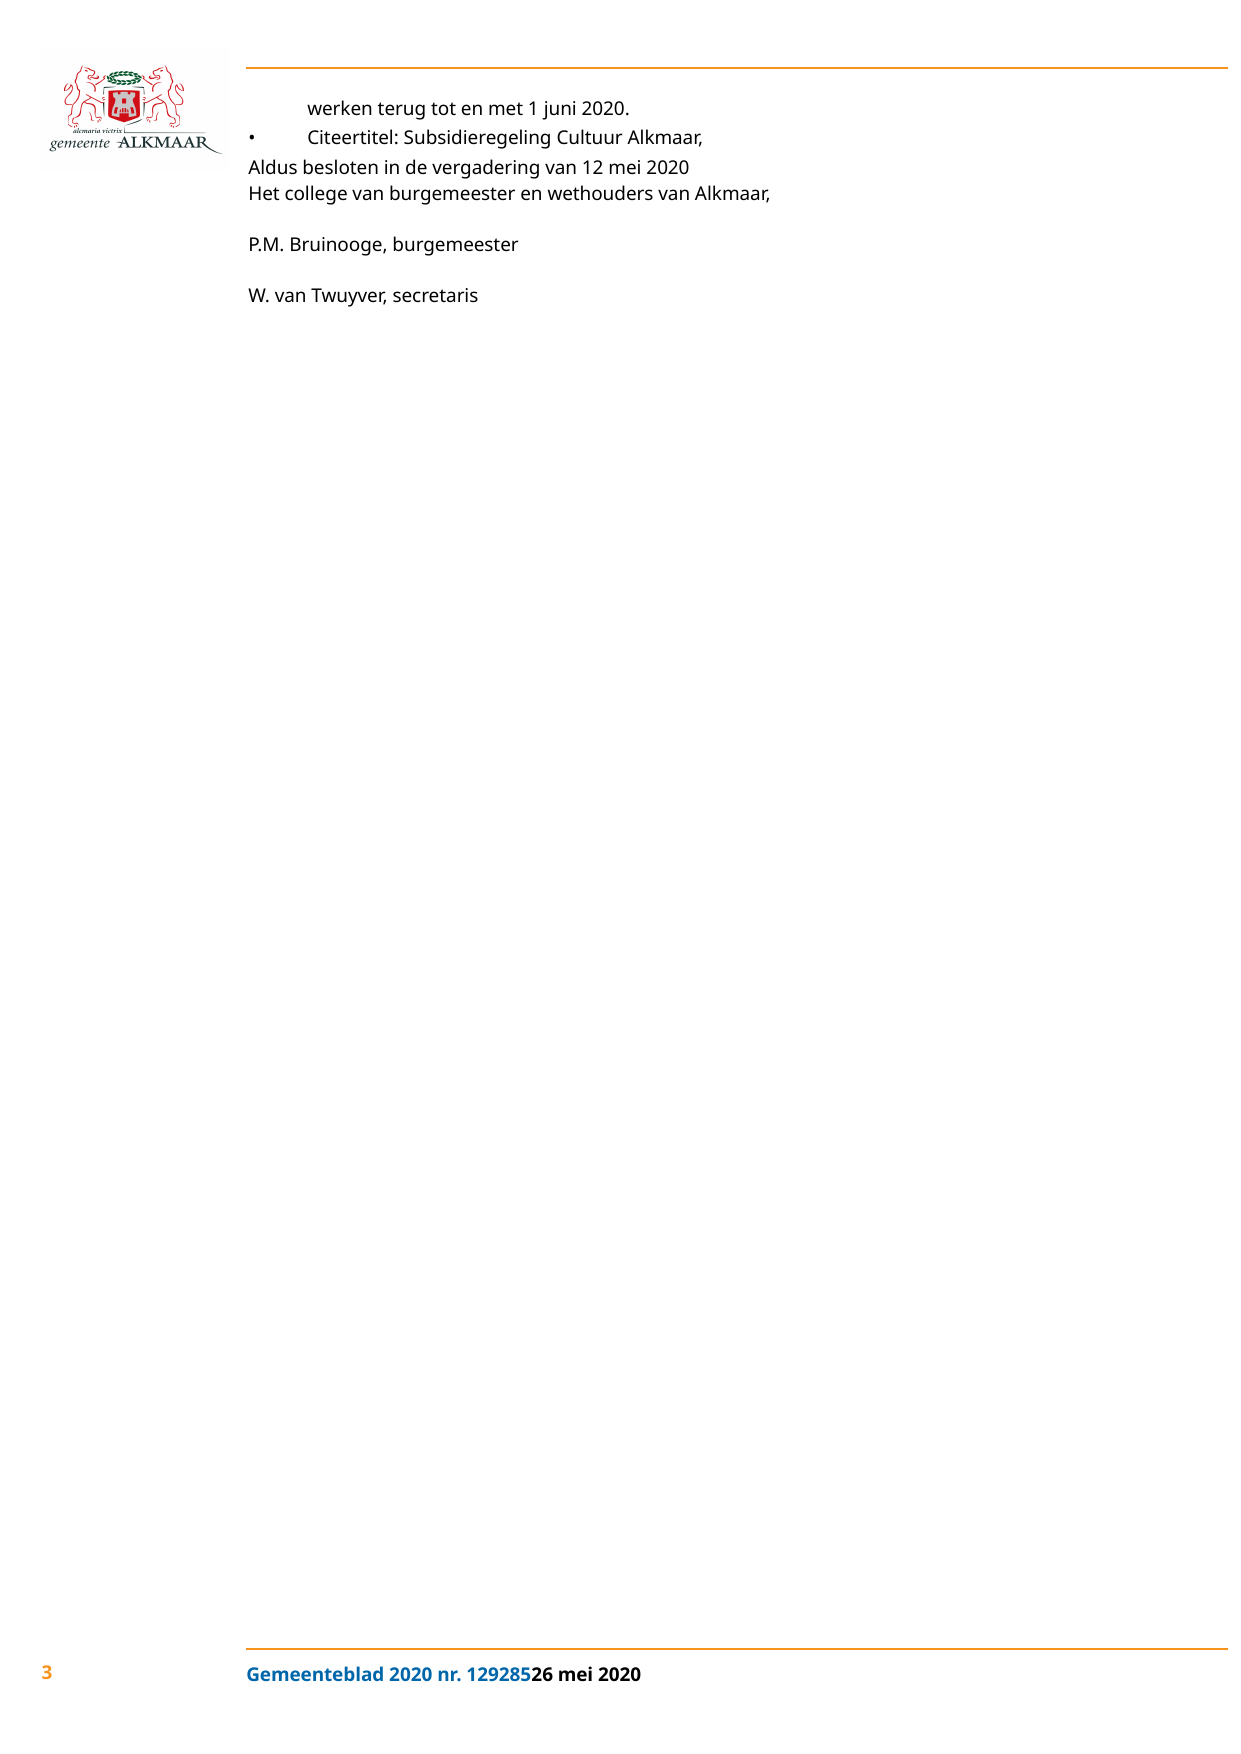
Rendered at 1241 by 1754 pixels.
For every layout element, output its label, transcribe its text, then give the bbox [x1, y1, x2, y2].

text W. van Twuyver, secretaris [248, 283, 1152, 308]
list Citeertitel: Subsidieregeling Cultuur Alkmaar, [248, 124, 1152, 150]
text Aldus besloten in de vergadering van 12 mei 2020 [248, 154, 1152, 180]
list werken terug tot en met 1 juni 2020. [248, 95, 1152, 121]
text Het college van burgemeester en wethouders van Alkmaar, [248, 180, 1152, 205]
picture [41, 47, 231, 172]
text P.M. Bruinooge, burgemeester [248, 231, 1152, 257]
